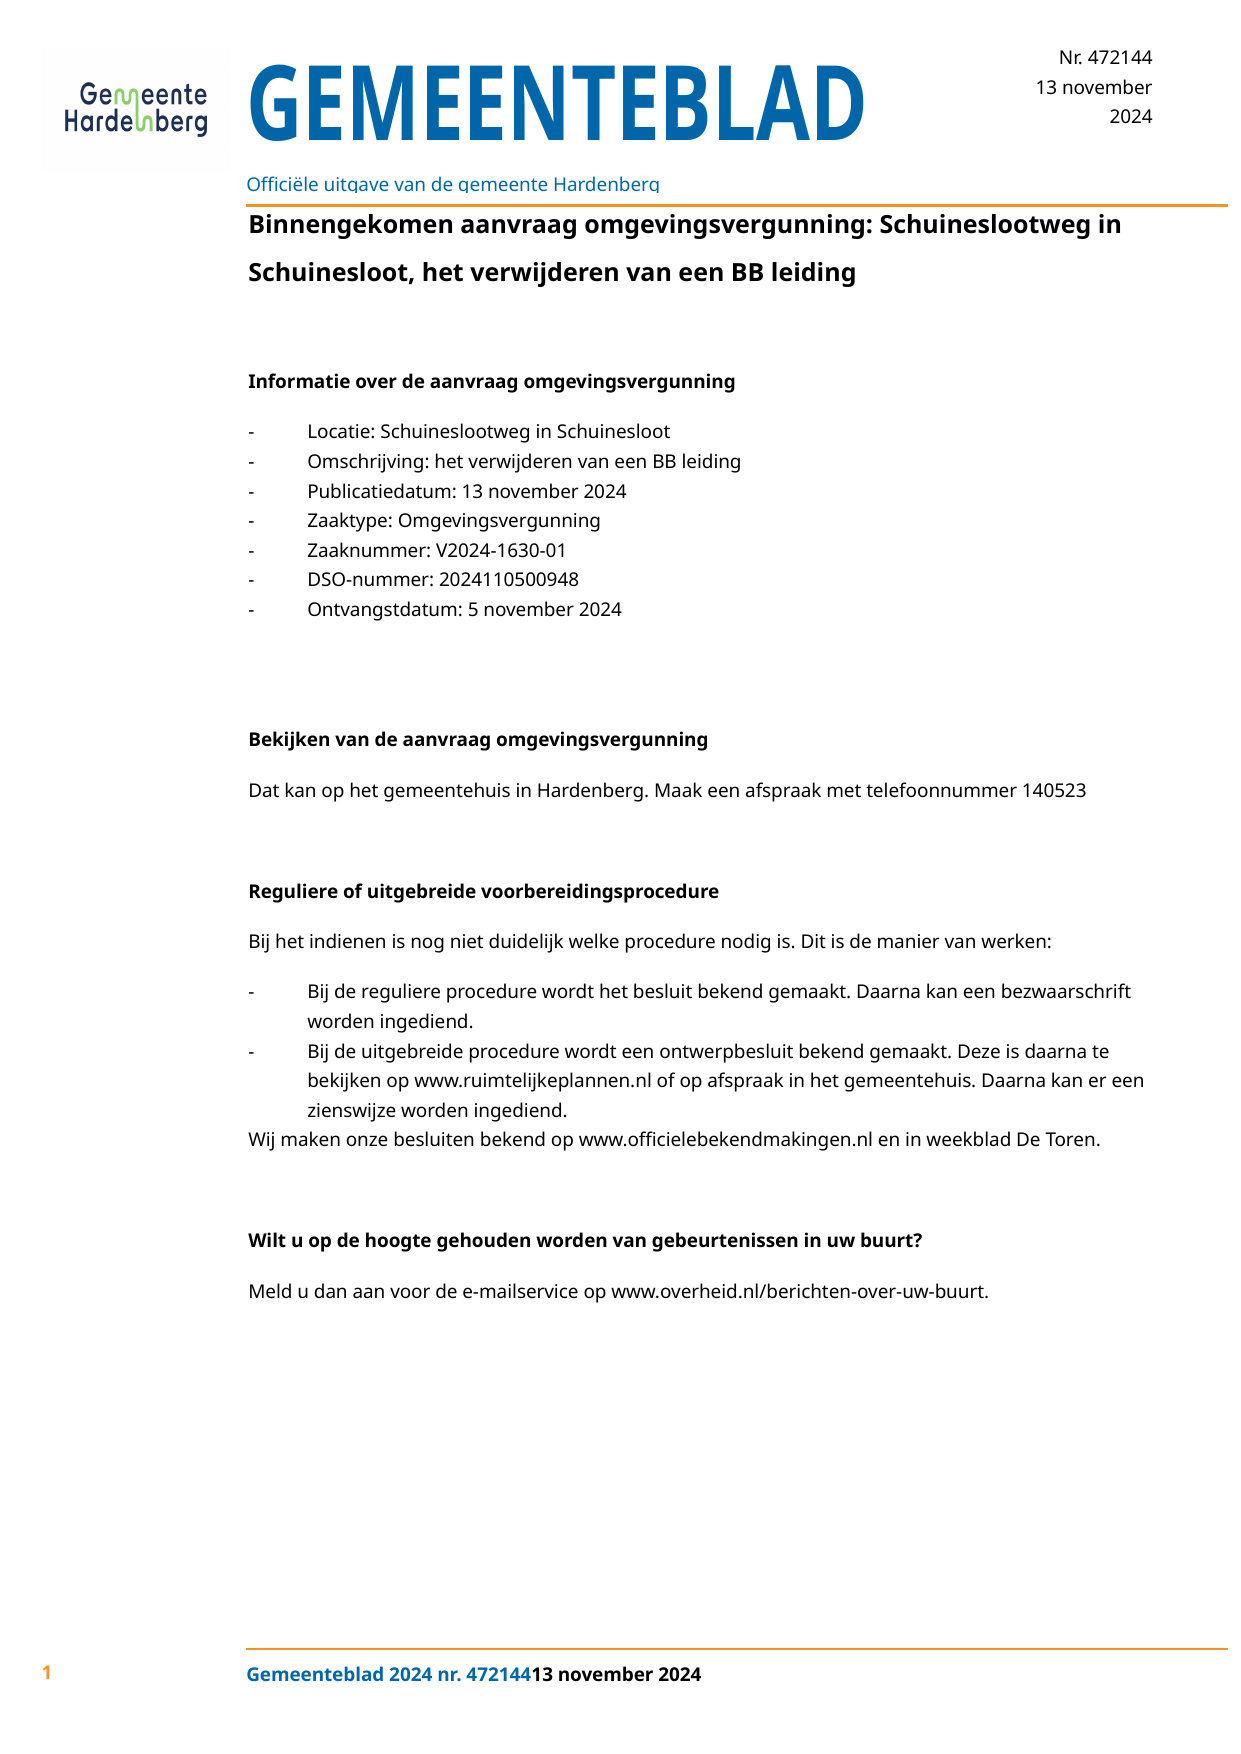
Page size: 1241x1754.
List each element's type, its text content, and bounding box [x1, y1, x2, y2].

list Publicatiedatum: 13 november 2024 [248, 478, 1152, 504]
text Dat kan op het gemeentehuis in Hardenberg. Maak een afspraak met telefoonnummer 140523 [248, 777, 1152, 803]
list Locatie: Schuineslootweg in Schuinesloot [248, 419, 1152, 444]
text Bekijken van de aanvraag omgevingsvergunning [248, 727, 1152, 752]
text Wij maken onze besluiten bekend op www.officielebekendmakingen.nl en in weekblad De Toren. [248, 1127, 1152, 1152]
text Informatie over de aanvraag omgevingsvergunning [248, 368, 1152, 394]
picture [41, 47, 231, 172]
list Ontvangstdatum: 5 november 2024 [248, 596, 1152, 622]
text Binnengekomen aanvraag omgevingsvergunning: Schuineslootweg in Schuinesloot, het verwijderen van een BB leiding [248, 207, 1152, 288]
text Reguliere of uitgebreide voorbereidingsprocedure [248, 878, 1152, 904]
list Bij de reguliere procedure wordt het besluit bekend gemaakt. Daarna kan een bezwaarschrift worden ingediend. [248, 979, 1152, 1034]
list Zaaktype: Omgevingsvergunning [248, 507, 1152, 533]
list Omschrijving: het verwijderen van een BB leiding [248, 448, 1152, 474]
text Bij het indienen is nog niet duidelijk welke procedure nodig is. Dit is de manier van werken: [248, 928, 1152, 954]
list DSO-nummer: 2024110500948 [248, 567, 1152, 592]
list Bij de uitgebreide procedure wordt een ontwerpbesluit bekend gemaakt. Deze is daarna te bekijken op www.ruimtelijkeplannen.nl of op afspraak in het gemeentehuis. Daarna kan er een zienswijze worden ingediend. [248, 1038, 1152, 1123]
text Meld u dan aan voor de e-mailservice op www.overheid.nl/berichten-over-uw-buurt. [248, 1278, 1152, 1304]
text Wilt u op de hoogte gehouden worden van gebeurtenissen in uw buurt? [248, 1227, 1152, 1253]
list Zaaknummer: V2024-1630-01 [248, 537, 1152, 563]
